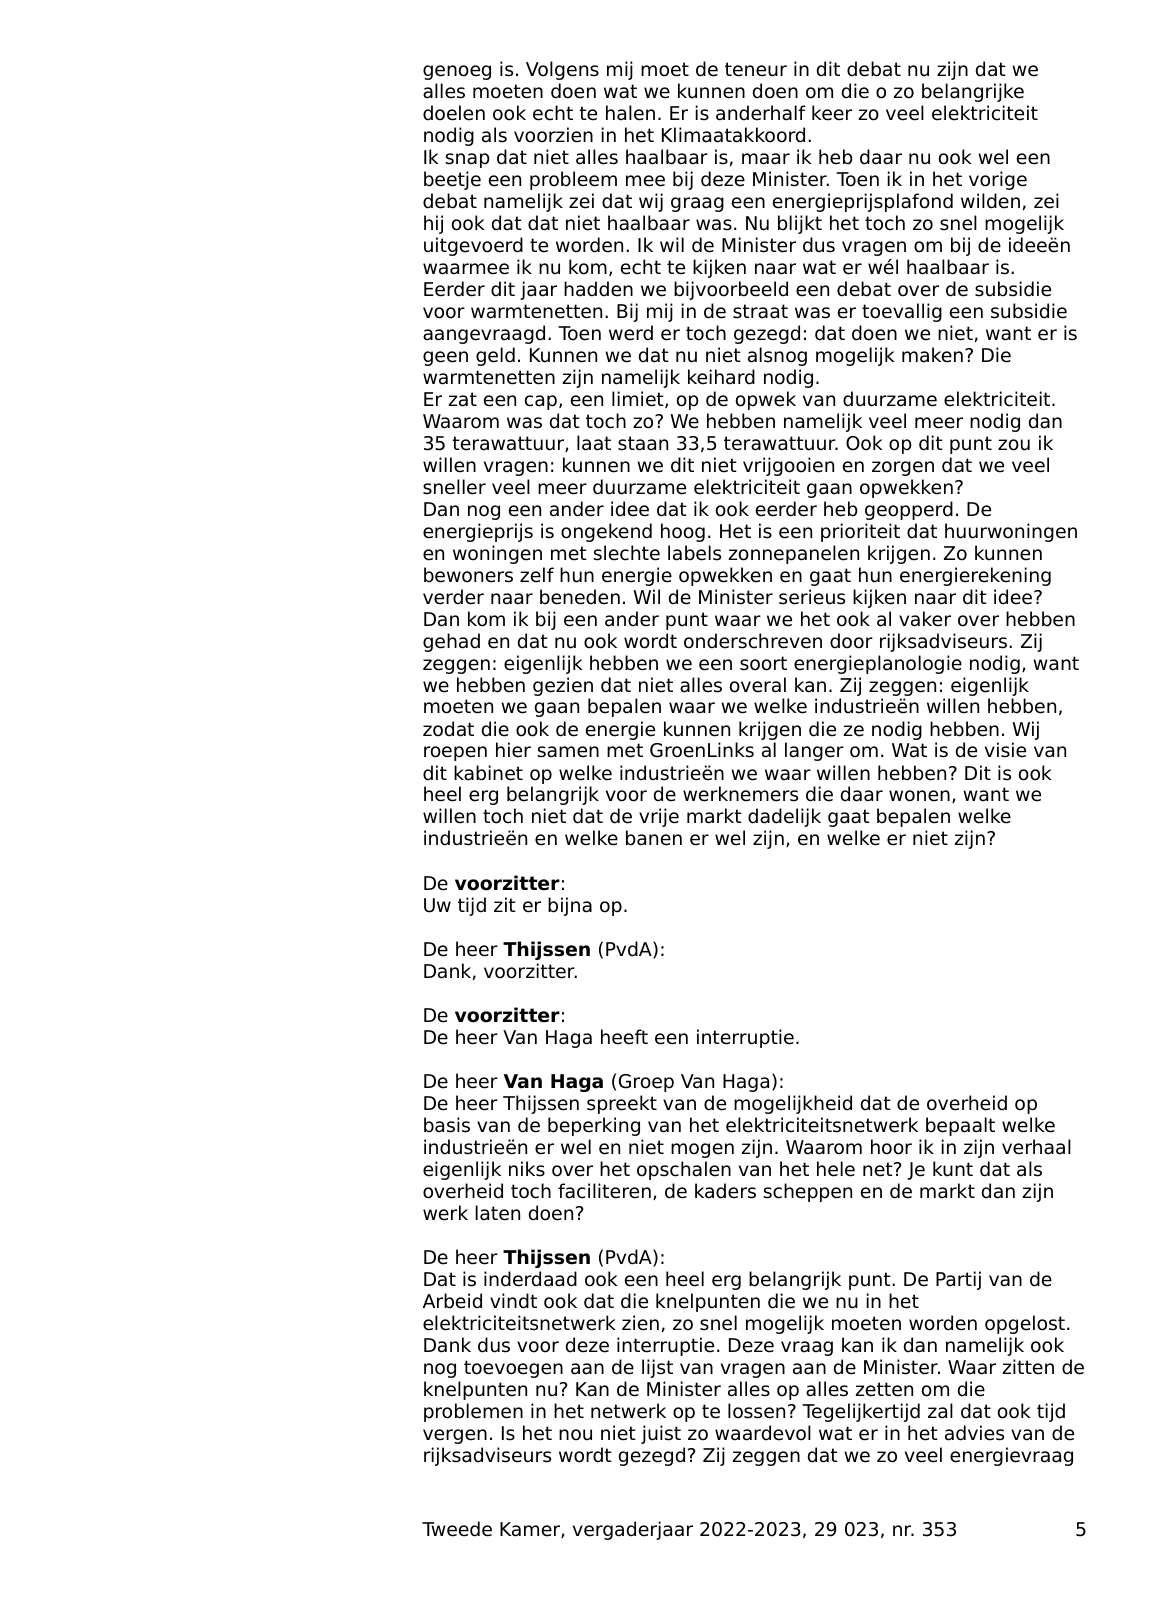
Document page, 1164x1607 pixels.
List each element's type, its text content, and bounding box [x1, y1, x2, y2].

text De heer Van Haga heeft een interruptie. [422, 1027, 1087, 1049]
text Dat is inderdaad ook een heel erg belangrijk punt. De Partij van de Arbeid vindt ook dat die knelpunten die we nu in het elektriciteitsnetwerk zien, zo snel mogelijk moeten worden opgelost. Dank dus voor deze interruptie. Deze vraag kan ik dan namelijk ook nog toevoegen aan de lijst van vragen aan de Minister. Waar zitten de knelpunten nu? Kan de Minister alles op alles zetten om die problemen in het netwerk op te lossen? Tegelijkertijd zal dat ook tijd vergen. Is het nou niet juist zo waardevol wat er in het advies van de rijksadviseurs wordt gezegd? Zij zeggen dat we zo veel energievraag [422, 1269, 1087, 1467]
text Dan nog een ander idee dat ik ook eerder heb geopperd. De energieprijs is ongekend hoog. Het is een prioriteit dat huurwoningen en woningen met slechte labels zonnepanelen krijgen. Zo kunnen bewoners zelf hun energie opwekken en gaat hun energierekening verder naar beneden. Wil de Minister serieus kijken naar dit idee? [422, 499, 1087, 608]
text Ik snap dat niet alles haalbaar is, maar ik heb daar nu ook wel een beetje een probleem mee bij deze Minister. Toen ik in het vorige debat namelijk zei dat wij graag een energieprijsplafond wilden, zei hij ook dat dat niet haalbaar was. Nu blijkt het toch zo snel mogelijk uitgevoerd te worden. Ik wil de Minister dus vragen om bij de ideeën waarmee ik nu kom, echt te kijken naar wat er wél haalbaar is. [422, 147, 1087, 279]
text Eerder dit jaar hadden we bijvoorbeeld een debat over de subsidie voor warmtenetten. Bij mij in de straat was er toevallig een subsidie aangevraagd. Toen werd er toch gezegd: dat doen we niet, want er is geen geld. Kunnen we dat nu niet alsnog mogelijk maken? Die warmtenetten zijn namelijk keihard nodig. [422, 279, 1087, 389]
text De voorzitter: [422, 1005, 1087, 1027]
text De heer Thijssen spreekt van de mogelijkheid dat de overheid op basis van de beperking van het elektriciteitsnetwerk bepaalt welke industrieën er wel en niet mogen zijn. Waarom hoor ik in zijn verhaal eigenlijk niks over het opschalen van het hele net? Je kunt dat als overheid toch faciliteren, de kaders scheppen en de markt dan zijn werk laten doen? [422, 1093, 1087, 1225]
text Uw tijd zit er bijna op. [422, 894, 1087, 916]
text De heer Van Haga (Groep Van Haga): [422, 1071, 1087, 1093]
text Er zat een cap, een limiet, op de opwek van duurzame elektriciteit. Waarom was dat toch zo? We hebben namelijk veel meer nodig dan 35 terawattuur, laat staan 33,5 terawattuur. Ook op dit punt zou ik willen vragen: kunnen we dit niet vrijgooien en zorgen dat we veel sneller veel meer duurzame elektriciteit gaan opwekken? [422, 389, 1087, 499]
text genoeg is. Volgens mij moet de teneur in dit debat nu zijn dat we alles moeten doen wat we kunnen doen om die o zo belangrijke doelen ook echt te halen. Er is anderhalf keer zo veel elektriciteit nodig als voorzien in het Klimaatakkoord. [422, 59, 1087, 147]
text Dan kom ik bij een ander punt waar we het ook al vaker over hebben gehad en dat nu ook wordt onderschreven door rijksadviseurs. Zij zeggen: eigenlijk hebben we een soort energieplanologie nodig, want we hebben gezien dat niet alles overal kan. Zij zeggen: eigenlijk moeten we gaan bepalen waar we welke industrieën willen hebben, zodat die ook de energie kunnen krijgen die ze nodig hebben. Wij roepen hier samen met GroenLinks al langer om. Wat is de visie van dit kabinet op welke industrieën we waar willen hebben? Dit is ook heel erg belangrijk voor de werknemers die daar wonen, want we willen toch niet dat de vrije markt dadelijk gaat bepalen welke industrieën en welke banen er wel zijn, en welke er niet zijn? [422, 608, 1087, 850]
text De voorzitter: [422, 872, 1087, 894]
text De heer Thijssen (PvdA): [422, 939, 1087, 961]
text De heer Thijssen (PvdA): [422, 1247, 1087, 1269]
text Dank, voorzitter. [422, 961, 1087, 983]
